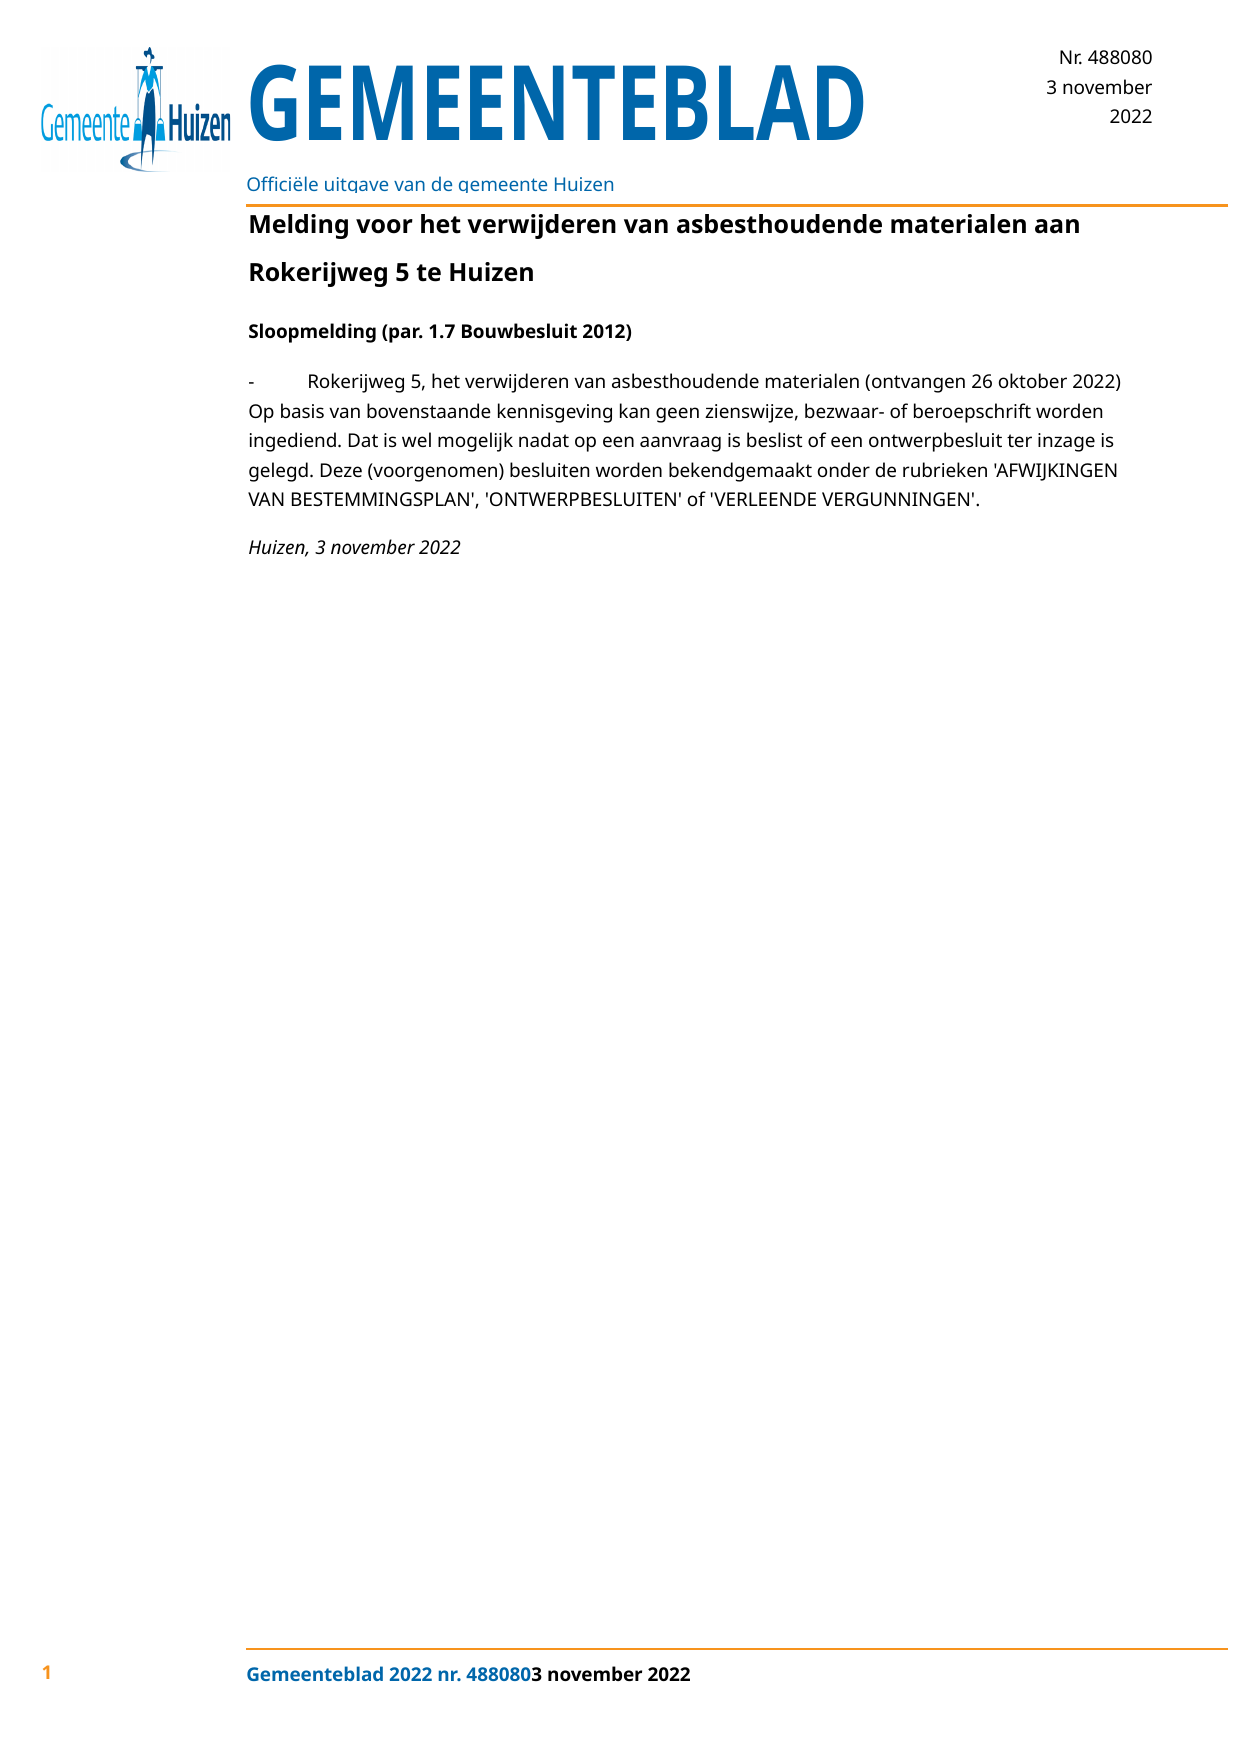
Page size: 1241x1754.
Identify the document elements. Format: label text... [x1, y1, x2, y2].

picture [41, 47, 231, 172]
text Op basis van bovenstaande kennisgeving kan geen zienswijze, bezwaar- of beroepschrift worden ingediend. Dat is wel mogelijk nadat op een aanvraag is beslist of een ontwerpbesluit ter inzage is gelegd. Deze (voorgenomen) besluiten worden bekendgemaakt onder de rubrieken 'AFWIJKINGEN VAN BESTEMMINGSPLAN', 'ONTWERPBESLUITEN' of 'VERLEENDE VERGUNNINGEN'. [248, 398, 1152, 512]
text Huizen, 3 november 2022 [248, 534, 1152, 560]
text Melding voor het verwijderen van asbesthoudende materialen aan Rokerijweg 5 te Huizen [248, 207, 1152, 288]
list Rokerijweg 5, het verwijderen van asbesthoudende materialen (ontvangen 26 oktober 2022) [248, 368, 1152, 394]
text Sloopmelding (par. 1.7 Bouwbesluit 2012) [248, 318, 1152, 344]
